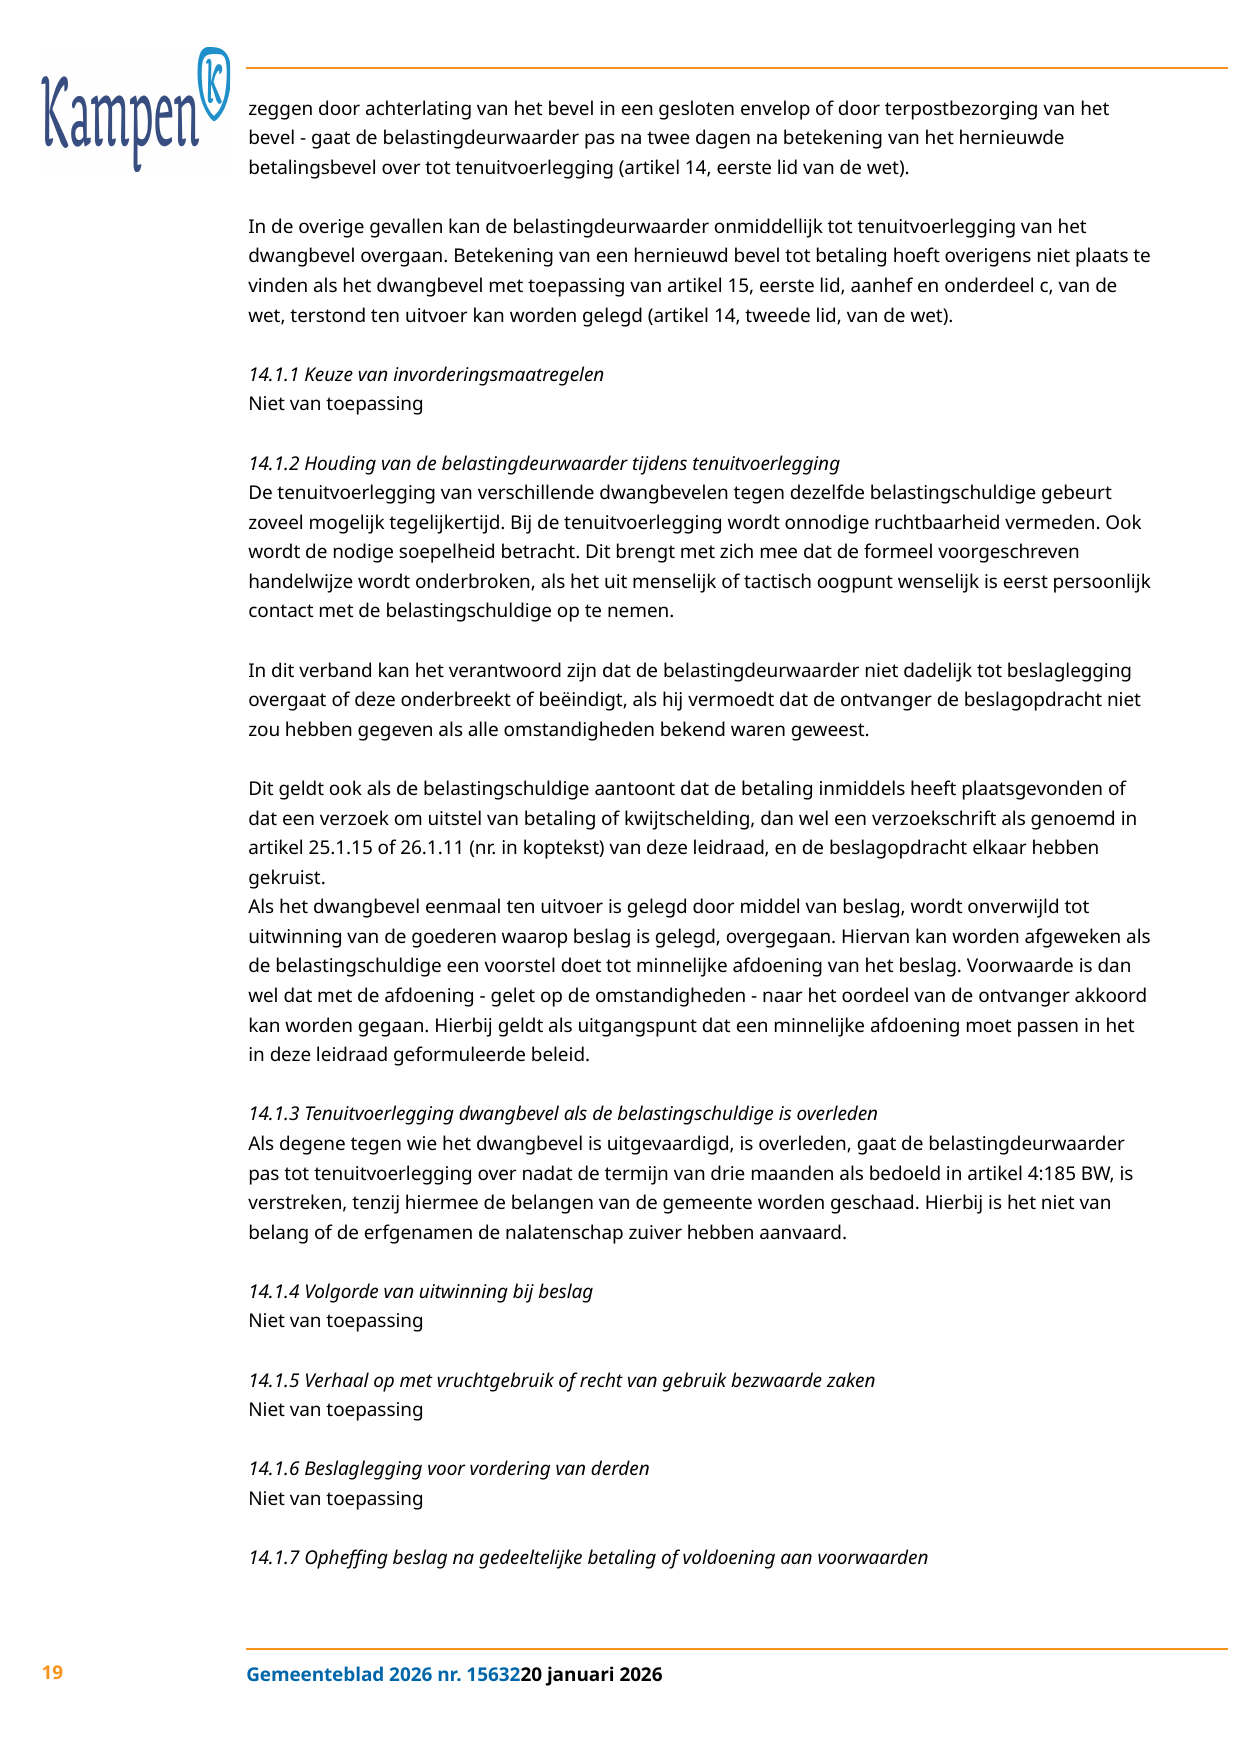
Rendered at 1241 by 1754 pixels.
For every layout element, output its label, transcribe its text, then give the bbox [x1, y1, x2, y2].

text 14.1.4 Volgorde van uitwinning bij beslag [248, 1278, 1152, 1304]
text Niet van toepassing [248, 1485, 1152, 1511]
text Dit geldt ook als de belastingschuldige aantoont dat de betaling inmiddels heeft plaatsgevonden of dat een verzoek om uitstel van betaling of kwijtschelding, dan wel een verzoekschrift als genoemd in artikel 25.1.15 of 26.1.11 (nr. in koptekst) van deze leidraad, en de beslagopdracht elkaar hebben gekruist. [248, 775, 1152, 890]
text 14.1.2 Houding van de belastingdeurwaarder tijdens tenuitvoerlegging [248, 450, 1152, 476]
text Als degene tegen wie het dwangbevel is uitgevaardigd, is overleden, gaat de belastingdeurwaarder pas tot tenuitvoerlegging over nadat de termijn van drie maanden als bedoeld in artikel 4:185 BW, is verstreken, tenzij hiermee de belangen van de gemeente worden geschaad. Hierbij is het niet van belang of de erfgenamen de nalatenschap zuiver hebben aanvaard. [248, 1130, 1152, 1245]
text Als het dwangbevel eenmaal ten uitvoer is gelegd door middel van beslag, wordt onverwijld tot uitwinning van de goederen waarop beslag is gelegd, overgegaan. Hiervan kan worden afgeweken als de belastingschuldige een voorstel doet tot minnelijke afdoening van het beslag. Voorwaarde is dan wel dat met de afdoening - gelet op de omstandigheden - naar het oordeel van de ontvanger akkoord kan worden gegaan. Hierbij geldt als uitgangspunt dat een minnelijke afdoening moet passen in het in deze leidraad geformuleerde beleid. [248, 893, 1152, 1067]
text 14.1.3 Tenuitvoerlegging dwangbevel als de belastingschuldige is overleden [248, 1101, 1152, 1126]
text 14.1.5 Verhaal op met vruchtgebruik of recht van gebruik bezwaarde zaken [248, 1367, 1152, 1393]
picture [41, 47, 231, 172]
text Niet van toepassing [248, 1308, 1152, 1333]
text In dit verband kan het verantwoord zijn dat de belastingdeurwaarder niet dadelijk tot beslaglegging overgaat of deze onderbreekt of beëindigt, als hij vermoedt dat de ontvanger de beslagopdracht niet zou hebben gegeven als alle omstandigheden bekend waren geweest. [248, 657, 1152, 742]
text Niet van toepassing [248, 1396, 1152, 1422]
text 14.1.6 Beslaglegging voor vordering van derden [248, 1456, 1152, 1481]
text 14.1.7 Opheffing beslag na gedeeltelijke betaling of voldoening aan voorwaarden [248, 1544, 1152, 1570]
text Niet van toepassing [248, 391, 1152, 416]
text De tenuitvoerlegging van verschillende dwangbevelen tegen dezelfde belastingschuldige gebeurt zoveel mogelijk tegelijkertijd. Bij de tenuitvoerlegging wordt onnodige ruchtbaarheid vermeden. Ook wordt de nodige soepelheid betracht. Dit brengt met zich mee dat de formeel voorgeschreven handelwijze wordt onderbroken, als het uit menselijk of tactisch oogpunt wenselijk is eerst persoonlijk contact met de belastingschuldige op te nemen. [248, 479, 1152, 623]
text In de overige gevallen kan de belastingdeurwaarder onmiddellijk tot tenuitvoerlegging van het dwangbevel overgaan. Betekening van een hernieuwd bevel tot betaling hoeft overigens niet plaats te vinden als het dwangbevel met toepassing van artikel 15, eerste lid, aanhef en onderdeel c, van de wet, terstond ten uitvoer kan worden gelegd (artikel 14, tweede lid, van de wet). [248, 213, 1152, 328]
text zeggen door achterlating van het bevel in een gesloten envelop of door terpostbezorging van het bevel - gaat de belastingdeurwaarder pas na twee dagen na betekening van het hernieuwde betalingsbevel over tot tenuitvoerlegging (artikel 14, eerste lid van de wet). [248, 95, 1152, 180]
text 14.1.1 Keuze van invorderingsmaatregelen [248, 361, 1152, 387]
